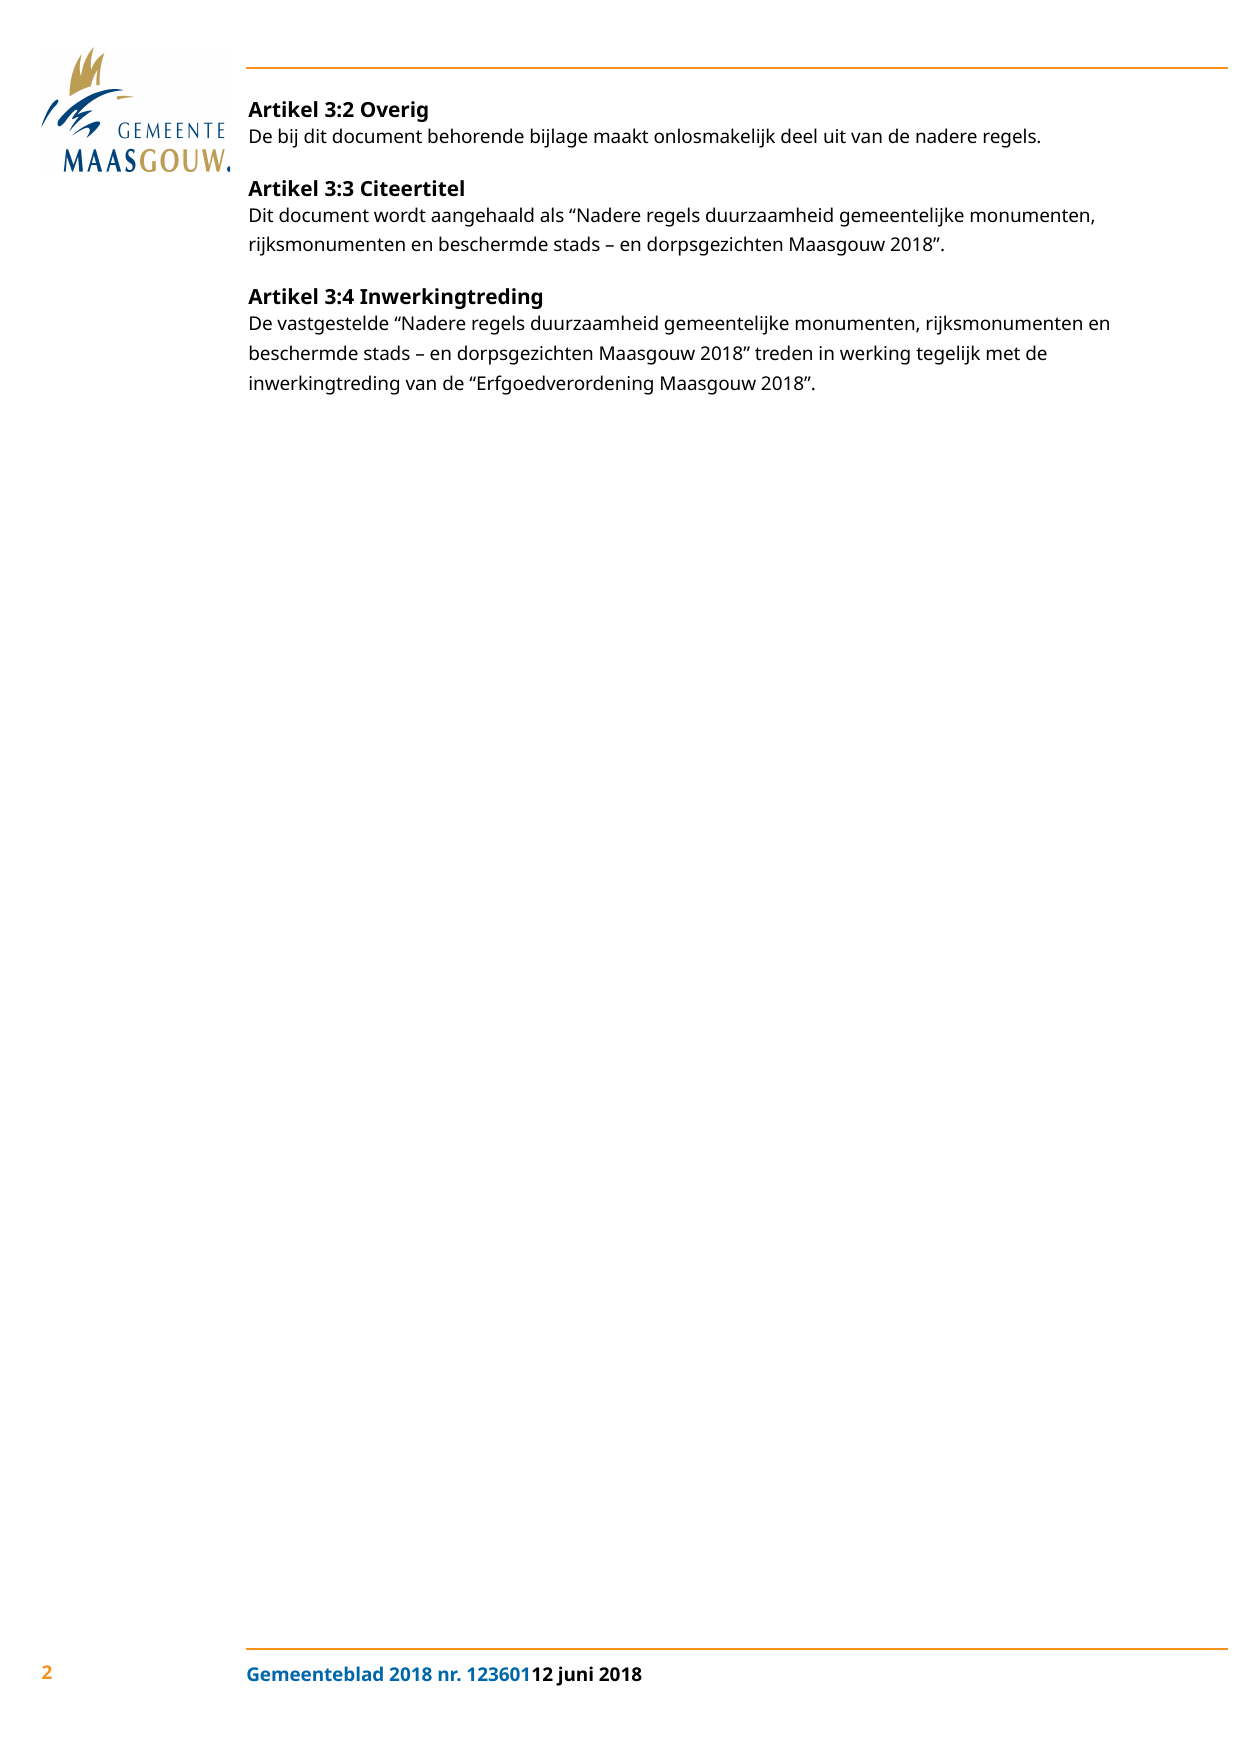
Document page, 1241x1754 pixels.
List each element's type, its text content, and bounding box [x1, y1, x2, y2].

picture [41, 47, 231, 172]
text Dit document wordt aangehaald als “Nadere regels duurzaamheid gemeentelijke monumenten, rijksmonumenten en beschermde stads – en dorpsgezichten Maasgouw 2018”. [248, 202, 1152, 257]
text Artikel 3:3 Citeertitel [248, 174, 1152, 202]
text Artikel 3:4 Inwerkingtreding [248, 282, 1152, 311]
text Artikel 3:2 Overig [248, 95, 1152, 123]
text De vastgestelde “Nadere regels duurzaamheid gemeentelijke monumenten, rijksmonumenten en beschermde stads – en dorpsgezichten Maasgouw 2018” treden in werking tegelijk met de inwerkingtreding van de “Erfgoedverordening Maasgouw 2018”. [248, 311, 1152, 395]
text De bij dit document behorende bijlage maakt onlosmakelijk deel uit van de nadere regels. [248, 123, 1152, 149]
